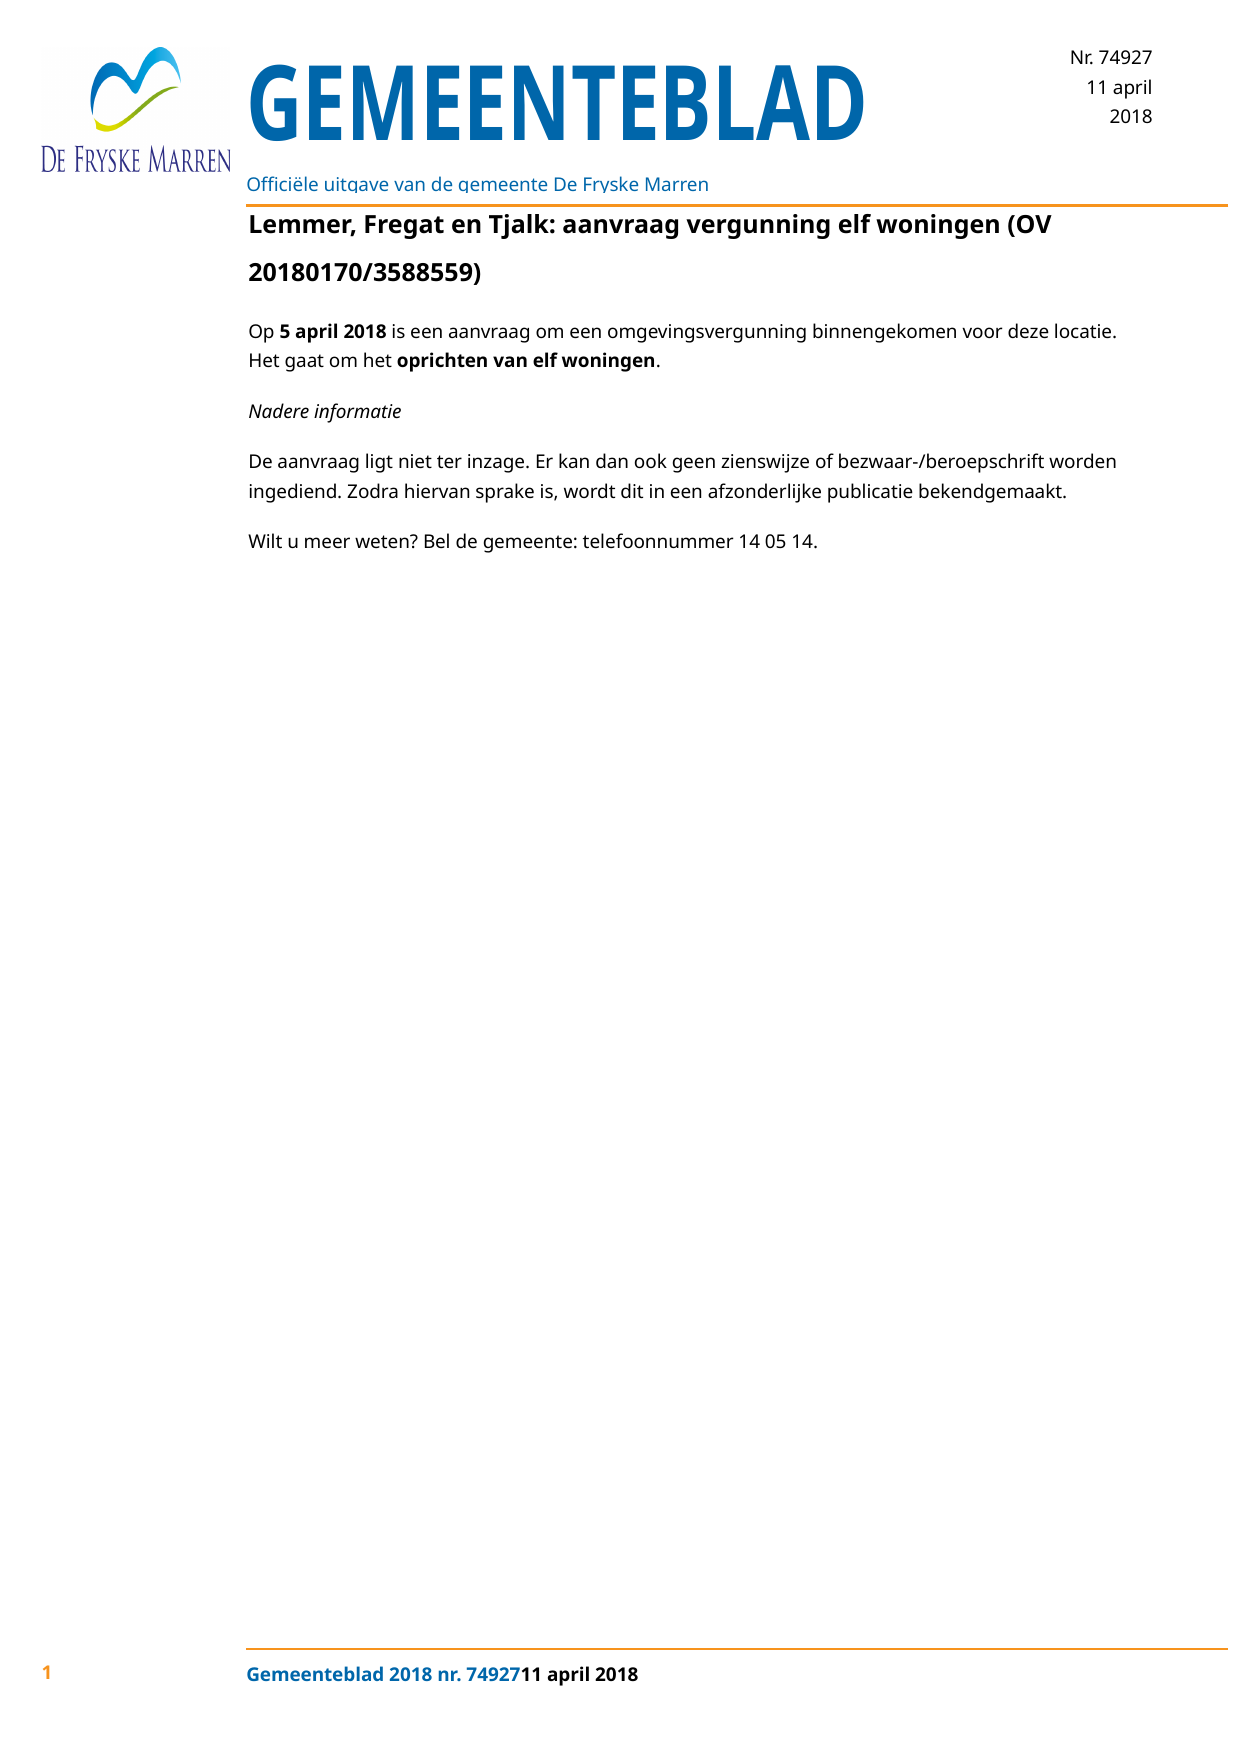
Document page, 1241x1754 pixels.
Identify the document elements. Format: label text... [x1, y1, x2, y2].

text Lemmer, Fregat en Tjalk: aanvraag vergunning elf woningen (OV 20180170/3588559) [248, 207, 1152, 288]
picture [41, 47, 231, 172]
text Op 5 april 2018 is een aanvraag om een omgevingsvergunning binnengekomen voor deze locatie. Het gaat om het oprichten van elf woningen. [248, 318, 1152, 373]
text Wilt u meer weten? Bel de gemeente: telefoonnummer 14 05 14. [248, 528, 1152, 554]
text De aanvraag ligt niet ter inzage. Er kan dan ook geen zienswijze of bezwaar-/beroepschrift worden ingediend. Zodra hiervan sprake is, wordt dit in een afzonderlijke publicatie bekendgemaakt. [248, 448, 1152, 504]
text Nadere informatie [248, 398, 1152, 424]
